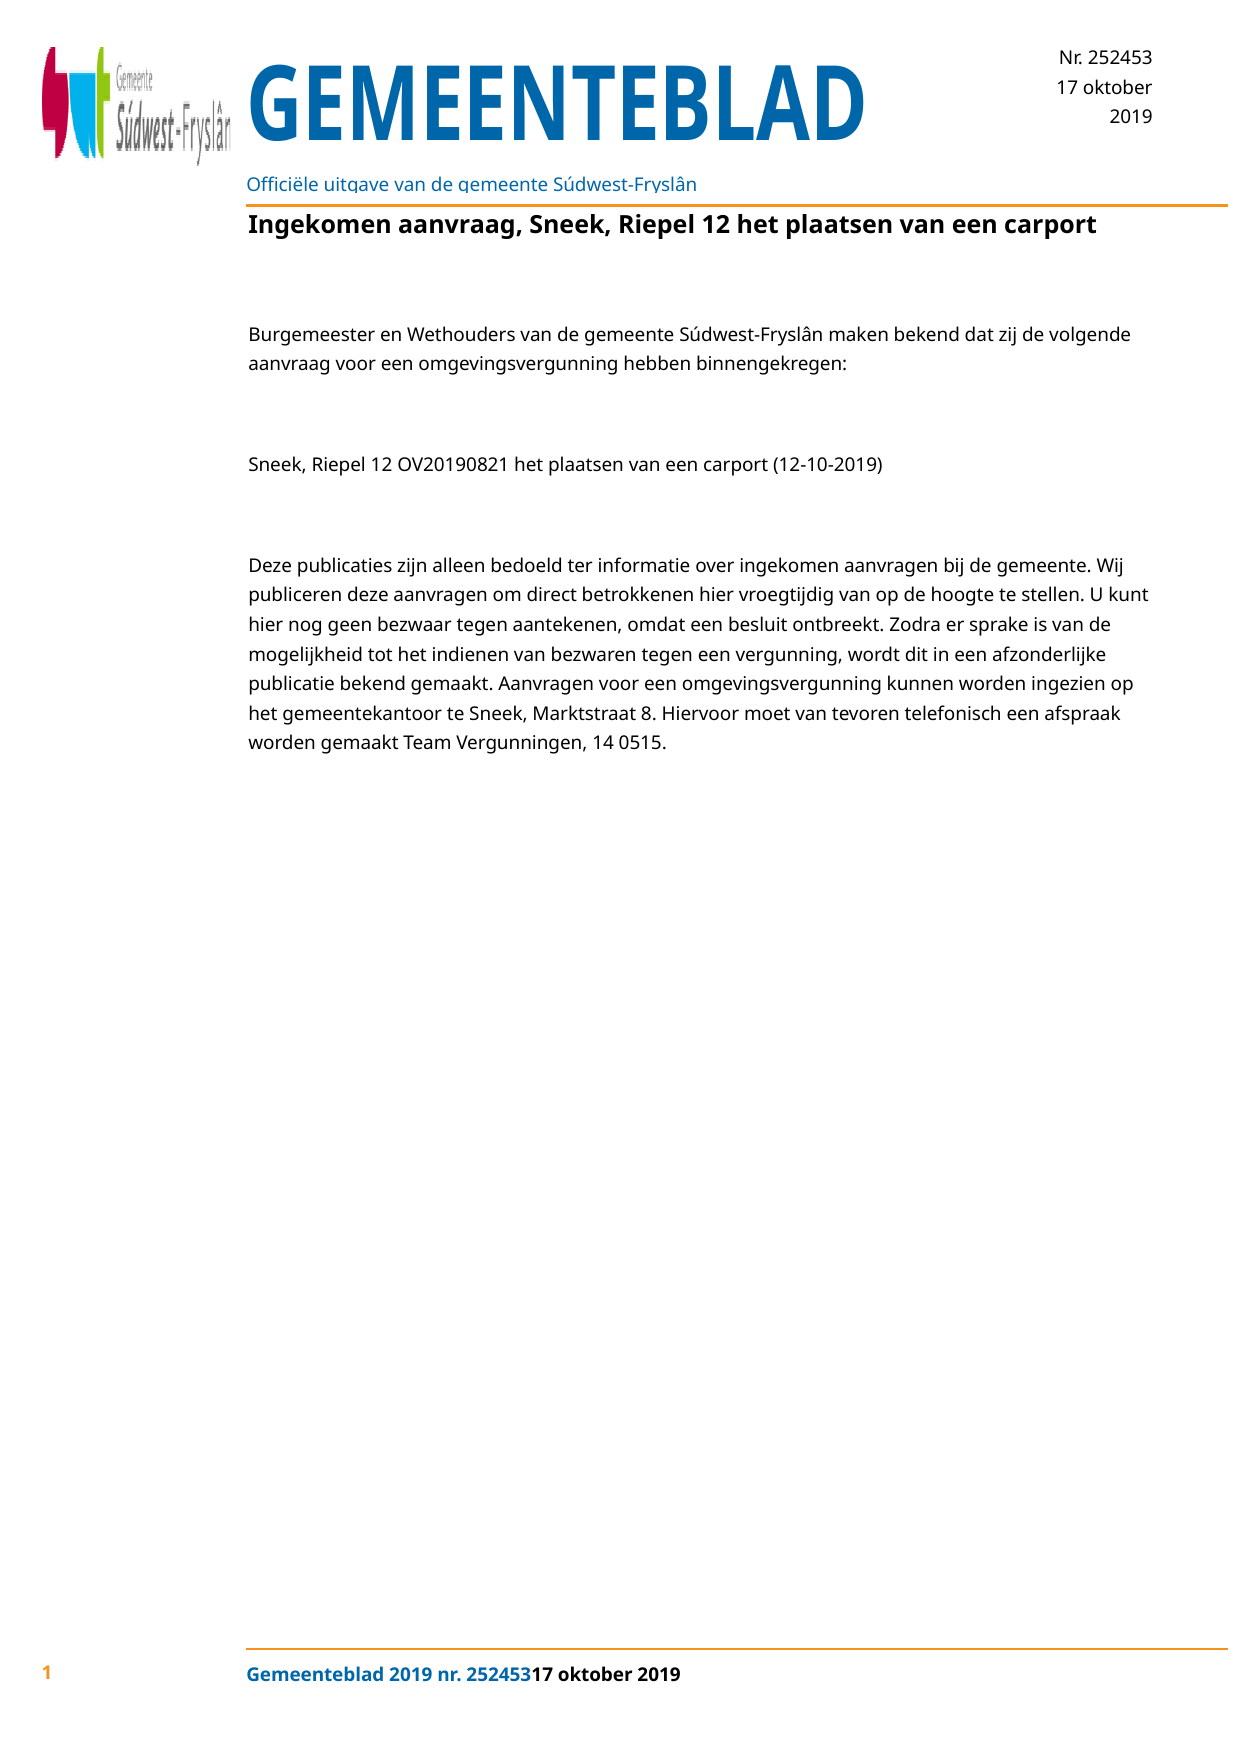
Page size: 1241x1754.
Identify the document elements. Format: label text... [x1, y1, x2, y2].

text Sneek, Riepel 12 OV20190821 het plaatsen van een carport (12-10-2019) [248, 451, 1152, 477]
text Deze publicaties zijn alleen bedoeld ter informatie over ingekomen aanvragen bij de gemeente. Wij publiceren deze aanvragen om direct betrokkenen hier vroegtijdig van op de hoogte te stellen. U kunt hier nog geen bezwaar tegen aantekenen, omdat een besluit ontbreekt. Zodra er sprake is van de mogelijkheid tot het indienen van bezwaren tegen een vergunning, wordt dit in een afzonderlijke publicatie bekend gemaakt. Aanvragen voor een omgevingsvergunning kunnen worden ingezien op het gemeentekantoor te Sneek, Marktstraat 8. Hiervoor moet van tevoren telefonisch een afspraak worden gemaakt Team Vergunningen, 14 0515. [248, 552, 1152, 755]
text Ingekomen aanvraag, Sneek, Riepel 12 het plaatsen van een carport [248, 207, 1152, 241]
picture [41, 47, 231, 172]
text Burgemeester en Wethouders van de gemeente Súdwest-Fryslân maken bekend dat zij de volgende aanvraag voor een omgevingsvergunning hebben binnengekregen: [248, 321, 1152, 376]
